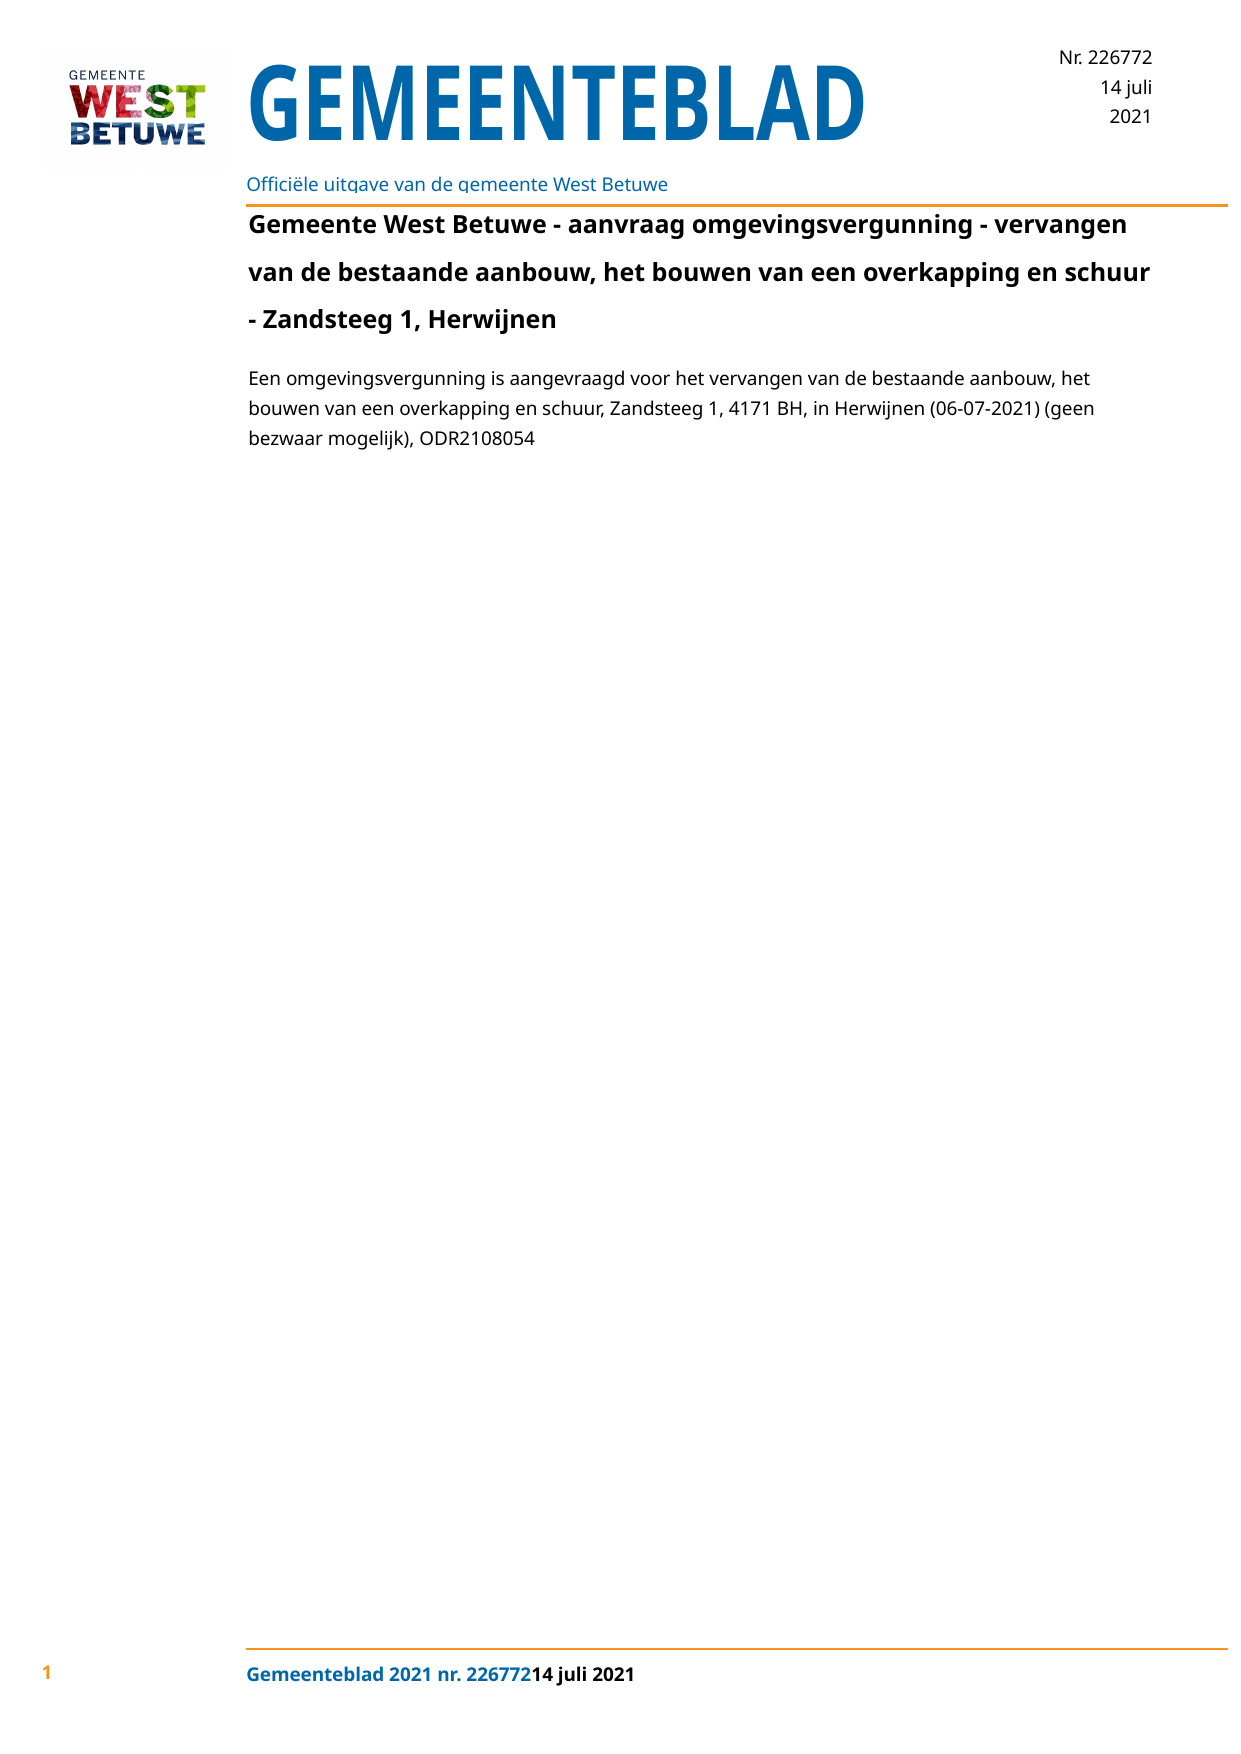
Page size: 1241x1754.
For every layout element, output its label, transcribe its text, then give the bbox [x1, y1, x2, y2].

picture [41, 47, 231, 172]
text Gemeente West Betuwe - aanvraag omgevingsvergunning - vervangen van de bestaande aanbouw, het bouwen van een overkapping en schuur - Zandsteeg 1, Herwijnen [248, 207, 1152, 336]
text Een omgevingsvergunning is aangevraagd voor het vervangen van de bestaande aanbouw, het bouwen van een overkapping en schuur, Zandsteeg 1, 4171 BH, in Herwijnen (06-07-2021) (geen bezwaar mogelijk), ODR2108054 [248, 366, 1152, 450]
